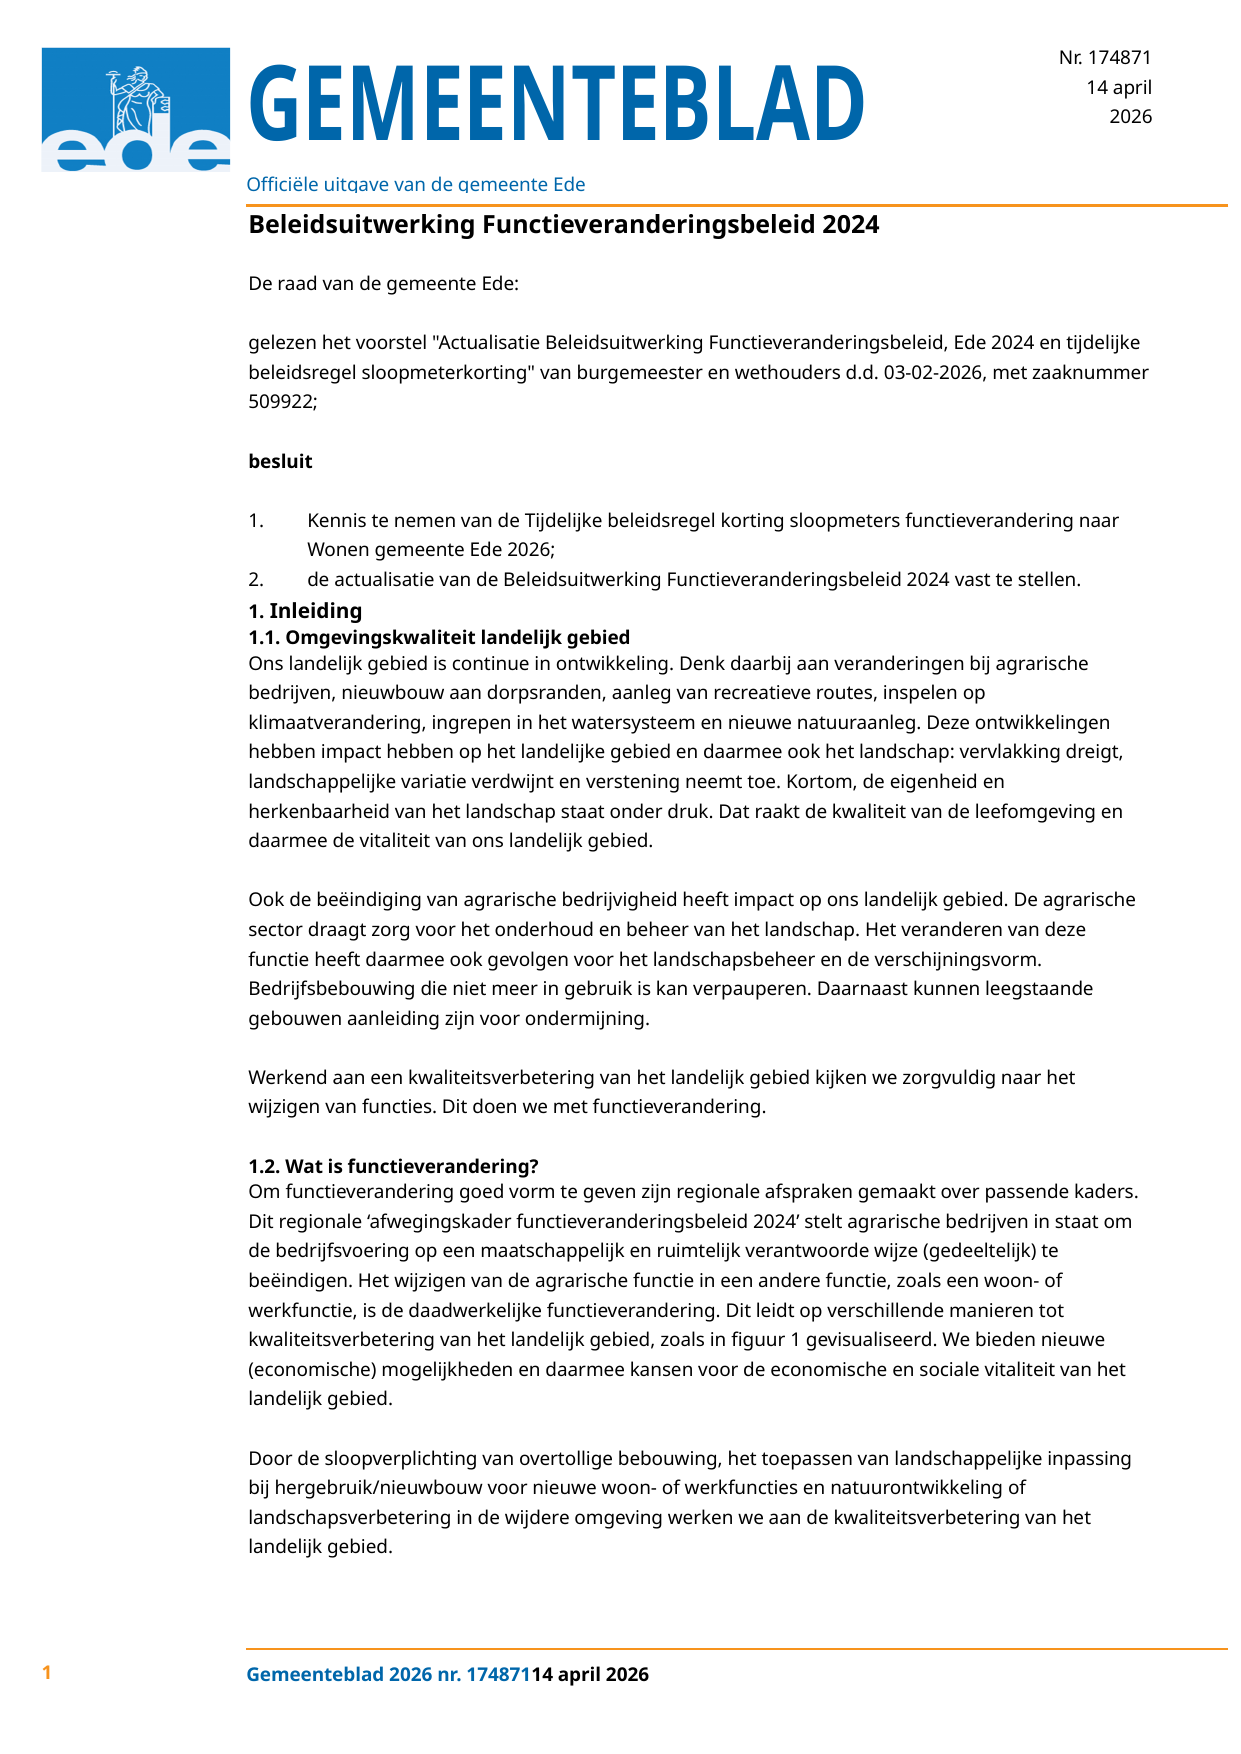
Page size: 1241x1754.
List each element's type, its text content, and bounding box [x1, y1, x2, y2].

text Om functieverandering goed vorm te geven zijn regionale afspraken gemaakt over passende kaders. Dit regionale ‘afwegingskader functieveranderingsbeleid 2024’ stelt agrarische bedrijven in staat om de bedrijfsvoering op een maatschappelijk en ruimtelijk verantwoorde wijze (gedeeltelijk) te beëindigen. Het wijzigen van de agrarische functie in een andere functie, zoals een woon- of werkfunctie, is de daadwerkelijke functieverandering. Dit leidt op verschillende manieren tot kwaliteitsverbetering van het landelijk gebied, zoals in figuur 1 gevisualiseerd. We bieden nieuwe (economische) mogelijkheden en daarmee kansen voor de economische en sociale vitaliteit van het landelijk gebied. [248, 1178, 1152, 1411]
list de actualisatie van de Beleidsuitwerking Functieveranderingsbeleid 2024 vast te stellen. [248, 566, 1152, 592]
text Werkend aan een kwaliteitsverbetering van het landelijk gebied kijken we zorgvuldig naar het wijzigen van functies. Dit doen we met functieverandering. [248, 1064, 1152, 1119]
text 1.2. Wat is functieverandering? [248, 1153, 1152, 1178]
text De raad van de gemeente Ede: [248, 270, 1152, 296]
picture [41, 47, 231, 172]
text 1. Inleiding [248, 596, 1152, 624]
text 1.1. Omgevingskwaliteit landelijk gebied [248, 624, 1152, 650]
text Beleidsuitwerking Functieveranderingsbeleid 2024 [248, 207, 1152, 241]
text besluit [248, 448, 1152, 473]
list Kennis te nemen van de Tijdelijke beleidsregel korting sloopmeters functieverandering naar Wonen gemeente Ede 2026; [248, 507, 1152, 562]
text gelezen het voorstel "Actualisatie Beleidsuitwerking Functieveranderingsbeleid, Ede 2024 en tijdelijke beleidsregel sloopmeterkorting" van burgemeester en wethouders d.d. 03-02-2026, met zaaknummer 509922; [248, 329, 1152, 414]
text Ons landelijk gebied is continue in ontwikkeling. Denk daarbij aan veranderingen bij agrarische bedrijven, nieuwbouw aan dorpsranden, aanleg van recreatieve routes, inspelen op klimaatverandering, ingrepen in het watersysteem en nieuwe natuuraanleg. Deze ontwikkelingen hebben impact hebben op het landelijke gebied en daarmee ook het landschap: vervlakking dreigt, landschappelijke variatie verdwijnt en verstening neemt toe. Kortom, de eigenheid en herkenbaarheid van het landschap staat onder druk. Dat raakt de kwaliteit van de leefomgeving en daarmee de vitaliteit van ons landelijk gebied. [248, 650, 1152, 853]
text Door de sloopverplichting van overtollige bebouwing, het toepassen van landschappelijke inpassing bij hergebruik/nieuwbouw voor nieuwe woon- of werkfuncties en natuurontwikkeling of landschapsverbetering in de wijdere omgeving werken we aan de kwaliteitsverbetering van het landelijk gebied. [248, 1445, 1152, 1559]
text Ook de beëindiging van agrarische bedrijvigheid heeft impact op ons landelijk gebied. De agrarische sector draagt zorg voor het onderhoud en beheer van het landschap. Het veranderen van deze functie heeft daarmee ook gevolgen voor het landschapsbeheer en de verschijningsvorm. Bedrijfsbebouwing die niet meer in gebruik is kan verpauperen. Daarnaast kunnen leegstaande gebouwen aanleiding zijn voor ondermijning. [248, 887, 1152, 1031]
